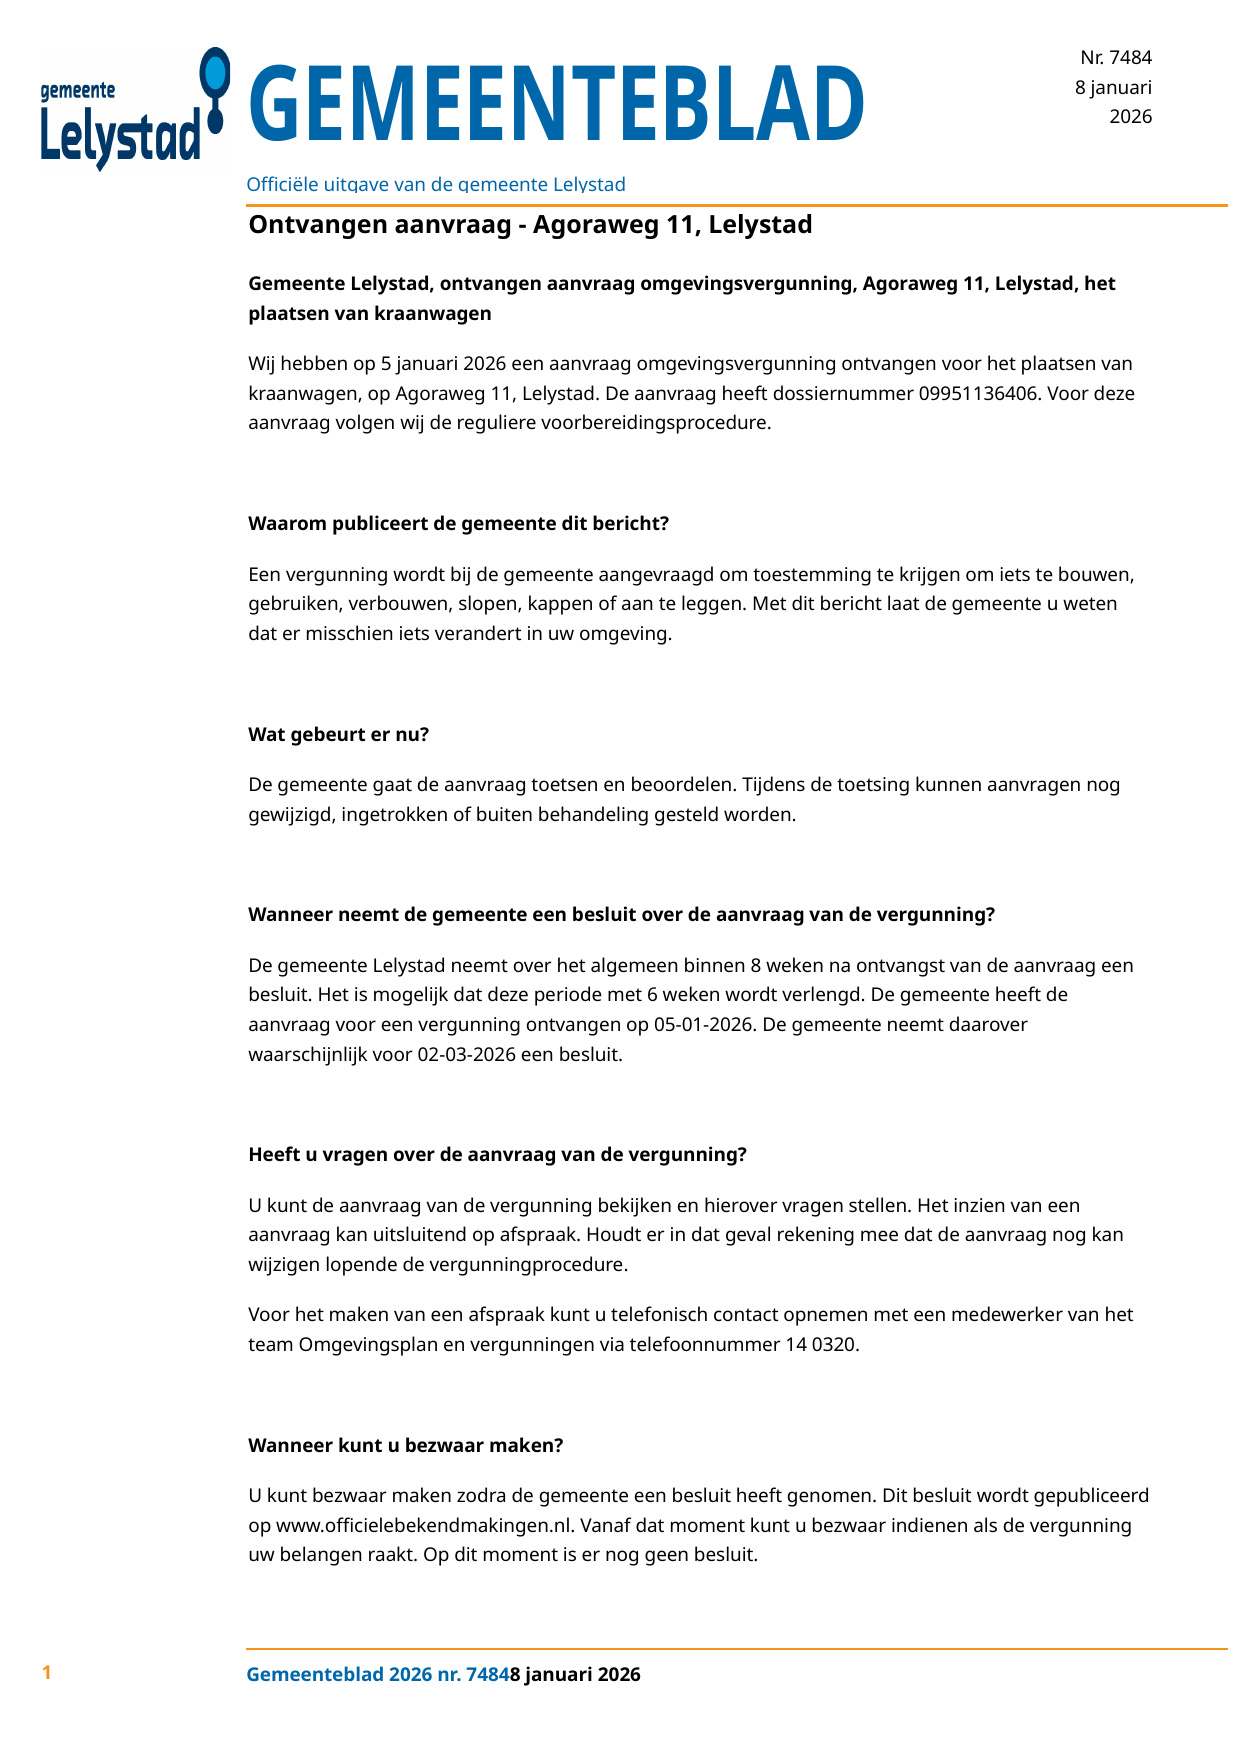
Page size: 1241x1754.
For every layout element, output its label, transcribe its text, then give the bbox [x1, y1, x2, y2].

text Wij hebben op 5 januari 2026 een aanvraag omgevingsvergunning ontvangen voor het plaatsen van kraanwagen, op Agoraweg 11, Lelystad. De aanvraag heeft dossiernummer 09951136406. Voor deze aanvraag volgen wij de reguliere voorbereidingsprocedure. [248, 350, 1152, 435]
text De gemeente gaat de aanvraag toetsen en beoordelen. Tijdens de toetsing kunnen aanvragen nog gewijzigd, ingetrokken of buiten behandeling gesteld worden. [248, 771, 1152, 826]
text Wanneer neemt de gemeente een besluit over de aanvraag van de vergunning? [248, 902, 1152, 927]
text U kunt de aanvraag van de vergunning bekijken en hierover vragen stellen. Het inzien van een aanvraag kan uitsluitend op afspraak. Houdt er in dat geval rekening mee dat de aanvraag nog kan wijzigen lopende de vergunningprocedure. [248, 1192, 1152, 1277]
text Wanneer kunt u bezwaar maken? [248, 1432, 1152, 1458]
text Waarom publiceert de gemeente dit bericht? [248, 510, 1152, 536]
text Een vergunning wordt bij de gemeente aangevraagd om toestemming te krijgen om iets te bouwen, gebruiken, verbouwen, slopen, kappen of aan te leggen. Met dit bericht laat de gemeente u weten dat er misschien iets verandert in uw omgeving. [248, 561, 1152, 646]
text Heeft u vragen over de aanvraag van de vergunning? [248, 1142, 1152, 1167]
text Gemeente Lelystad, ontvangen aanvraag omgevingsvergunning, Agoraweg 11, Lelystad, het plaatsen van kraanwagen [248, 270, 1152, 326]
text Wat gebeurt er nu? [248, 721, 1152, 746]
text Voor het maken van een afspraak kunt u telefonisch contact opnemen met een medewerker van het team Omgevingsplan en vergunningen via telefoonnummer 14 0320. [248, 1302, 1152, 1357]
picture [41, 47, 231, 172]
text De gemeente Lelystad neemt over het algemeen binnen 8 weken na ontvangst van de aanvraag een besluit. Het is mogelijk dat deze periode met 6 weken wordt verlengd. De gemeente heeft de aanvraag voor een vergunning ontvangen op 05-01-2026. De gemeente neemt daarover waarschijnlijk voor 02-03-2026 een besluit. [248, 952, 1152, 1066]
text U kunt bezwaar maken zodra de gemeente een besluit heeft genomen. Dit besluit wordt gepubliceerd op www.officielebekendmakingen.nl. Vanaf dat moment kunt u bezwaar indienen als de vergunning uw belangen raakt. Op dit moment is er nog geen besluit. [248, 1482, 1152, 1567]
text Ontvangen aanvraag - Agoraweg 11, Lelystad [248, 207, 1152, 241]
